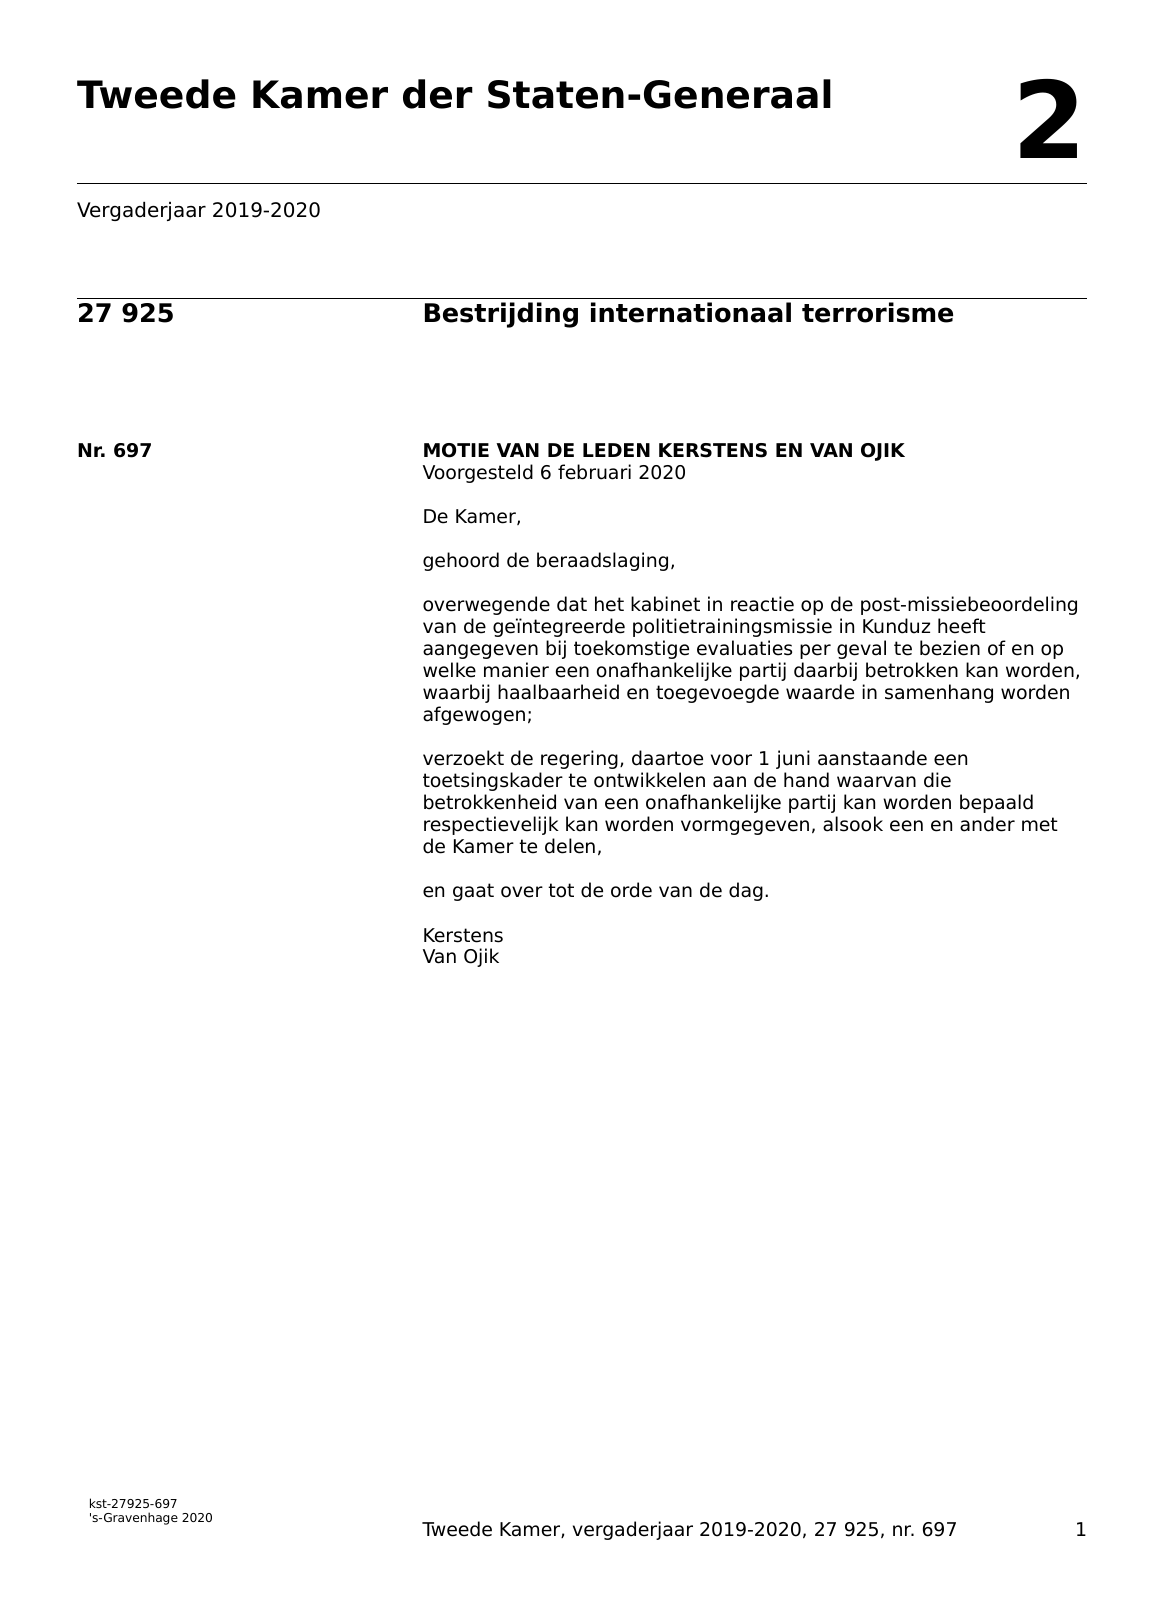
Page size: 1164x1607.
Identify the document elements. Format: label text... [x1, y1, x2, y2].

text 's-Gravenhage 2020 [88, 1511, 323, 1525]
text Voorgesteld 6 februari 2020 [422, 462, 1087, 484]
text gehoord de beraadslaging, [422, 550, 1087, 572]
subtitle Nr. 697 MOTIE VAN DE LEDEN KERSTENS EN VAN OJIK [77, 440, 1087, 462]
table_cell Vergaderjaar 2019-2020 [77, 184, 1087, 298]
text Kerstens [422, 924, 1087, 946]
text verzoekt de regering, daartoe voor 1 juni aanstaande een toetsingskader te ontwikkelen aan de hand waarvan die betrokkenheid van een onafhankelijke partij kan worden bepaald respectievelijk kan worden vormgegeven, alsook een en ander met de Kamer te delen, [422, 748, 1087, 858]
table_header 2 [886, 59, 1087, 183]
text overwegende dat het kabinet in reactie op de post-missiebeoordeling van de geïntegreerde politietrainingsmissie in Kunduz heeft aangegeven bij toekomstige evaluaties per geval te bezien of en op welke manier een onafhankelijke partij daarbij betrokken kan worden, waarbij haalbaarheid en toegevoegde waarde in samenhang worden afgewogen; [422, 594, 1087, 726]
text De Kamer, [422, 506, 1087, 528]
text en gaat over tot de orde van de dag. [422, 880, 1087, 902]
text Van Ojik [422, 946, 1087, 968]
table_header Tweede Kamer der Staten-Generaal [77, 59, 886, 183]
subtitle 27 925 Bestrijding internationaal terrorisme [77, 299, 1087, 329]
text kst-27925-697 [88, 1497, 323, 1511]
